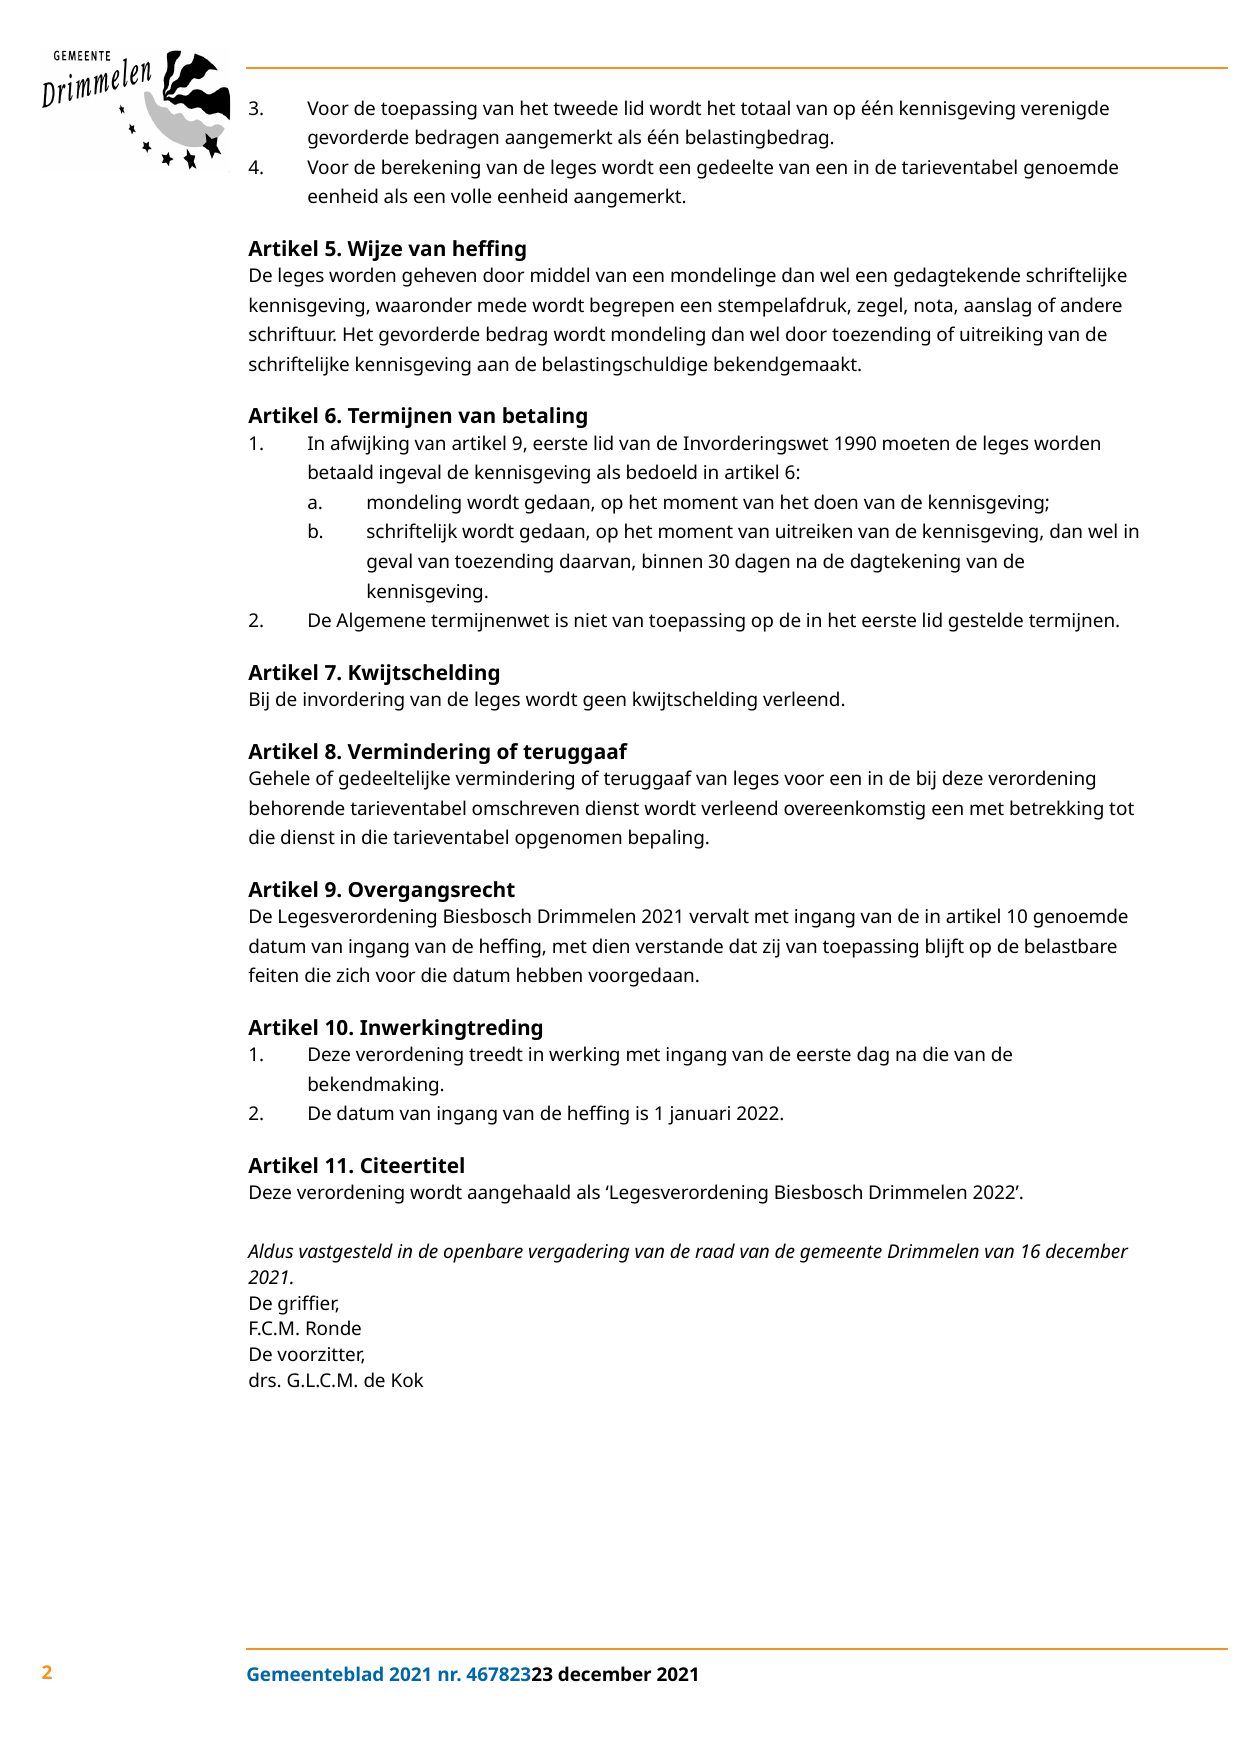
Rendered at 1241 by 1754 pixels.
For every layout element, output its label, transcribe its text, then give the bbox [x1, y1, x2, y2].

text Bij de invordering van de leges wordt geen kwijtschelding verleend. [248, 686, 1152, 712]
text Artikel 9. Overgangsrecht [248, 875, 1152, 903]
list Voor de toepassing van het tweede lid wordt het totaal van op één kennisgeving verenigde gevorderde bedragen aangemerkt als één belastingbedrag. [248, 95, 1152, 150]
list schriftelijk wordt gedaan, op het moment van uitreiken van de kennisgeving, dan wel in geval van toezending daarvan, binnen 30 dagen na de dagtekening van de kennisgeving. [307, 519, 1152, 604]
text Artikel 8. Vermindering of teruggaaf [248, 737, 1152, 765]
list Voor de berekening van de leges wordt een gedeelte van een in de tarieventabel genoemde eenheid als een volle eenheid aangemerkt. [248, 154, 1152, 209]
text Aldus vastgesteld in de openbare vergadering van de raad van de gemeente Drimmelen van 16 december 2021. [248, 1238, 1152, 1290]
text Artikel 5. Wijze van heffing [248, 234, 1152, 262]
list In afwijking van artikel 9, eerste lid van de Invorderingswet 1990 moeten de leges worden betaald ingeval de kennisgeving als bedoeld in artikel 6: [248, 430, 1152, 485]
list De datum van ingang van de heffing is 1 januari 2022. [248, 1100, 1152, 1126]
text De voorzitter, [248, 1341, 1152, 1367]
text F.C.M. Ronde [248, 1316, 1152, 1341]
text De griffier, [248, 1290, 1152, 1316]
text Artikel 11. Citeertitel [248, 1151, 1152, 1179]
text De leges worden geheven door middel van een mondelinge dan wel een gedagtekende schriftelijke kennisgeving, waaronder mede wordt begrepen een stempelafdruk, zegel, nota, aanslag of andere schriftuur. Het gevorderde bedrag wordt mondeling dan wel door toezending of uitreiking van de schriftelijke kennisgeving aan de belastingschuldige bekendgemaakt. [248, 262, 1152, 377]
picture [41, 47, 231, 172]
text drs. G.L.C.M. de Kok [248, 1367, 1152, 1393]
text De Legesverordening Biesbosch Drimmelen 2021 vervalt met ingang van de in artikel 10 genoemde datum van ingang van de heffing, met dien verstande dat zij van toepassing blijft op de belastbare feiten die zich voor die datum hebben voorgedaan. [248, 903, 1152, 988]
text Deze verordening wordt aangehaald als ‘Legesverordening Biesbosch Drimmelen 2022’. [248, 1179, 1152, 1205]
text Artikel 7. Kwijtschelding [248, 658, 1152, 686]
text Artikel 6. Termijnen van betaling [248, 402, 1152, 430]
list De Algemene termijnenwet is niet van toepassing op de in het eerste lid gestelde termijnen. [248, 607, 1152, 633]
list Deze verordening treedt in werking met ingang van de eerste dag na die van de bekendmaking. [248, 1041, 1152, 1097]
list mondeling wordt gedaan, op het moment van het doen van de kennisgeving; [307, 489, 1152, 515]
text Artikel 10. Inwerkingtreding [248, 1013, 1152, 1041]
text Gehele of gedeeltelijke vermindering of teruggaaf van leges voor een in de bij deze verordening behorende tarieventabel omschreven dienst wordt verleend overeenkomstig een met betrekking tot die dienst in die tarieventabel opgenomen bepaling. [248, 765, 1152, 850]
